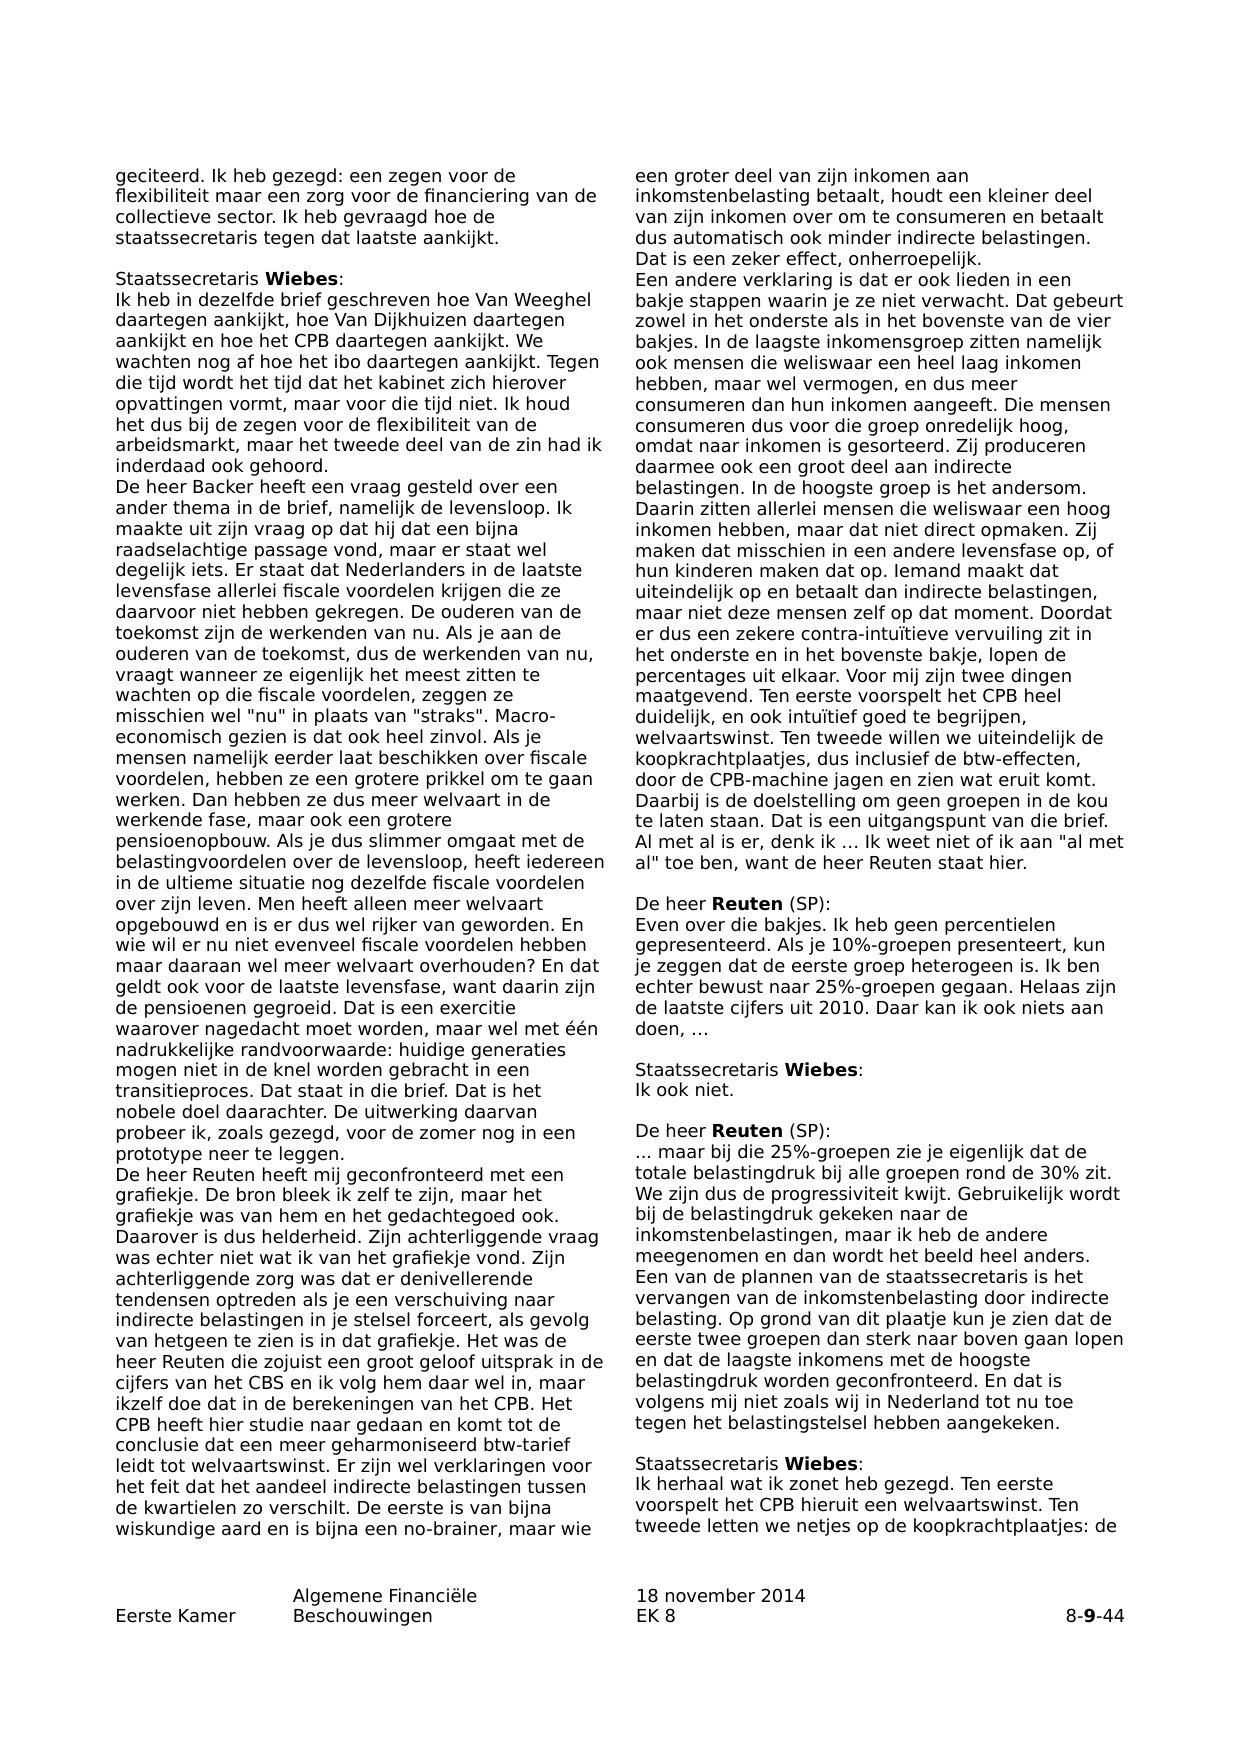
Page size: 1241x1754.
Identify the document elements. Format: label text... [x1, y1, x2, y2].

text geciteerd. Ik heb gezegd: een zegen voor de flexibiliteit maar een zorg voor de financiering van de collectieve sector. Ik heb gevraagd hoe de staatssecretaris tegen dat laatste aankijkt. [115, 165, 605, 249]
text Even over die bakjes. Ik heb geen percentielen gepresenteerd. Als je 10%-groepen presenteert, kun je zeggen dat de eerste groep heterogeen is. Ik ben echter bewust naar 25%-groepen gegaan. Helaas zijn de laatste cijfers uit 2010. Daar kan ik ook niets aan doen, … [635, 914, 1125, 1039]
text De heer Reuten heeft mij geconfronteerd met een grafiekje. De bron bleek ik zelf te zijn, maar het grafiekje was van hem en het gedachtegoed ook. Daarover is dus helderheid. Zijn achterliggende vraag was echter niet wat ik van het grafiekje vond. Zijn achterliggende zorg was dat er denivellerende tendensen optreden als je een verschuiving naar indirecte belastingen in je stelsel forceert, als gevolg van hetgeen te zien is in dat grafiekje. Het was de heer Reuten die zojuist een groot geloof uitsprak in de cijfers van het CBS en ik volg hem daar wel in, maar ikzelf doe dat in de berekeningen van het CPB. Het CPB heeft hier studie naar gedaan en komt tot de conclusie dat een meer geharmoniseerd btw-tarief leidt tot welvaartswinst. Er zijn wel verklaringen voor het feit dat het aandeel indirecte belastingen tussen de kwartielen zo verschilt. De eerste is van bijna wiskundige aard en is bijna een no-brainer, maar wie [115, 1164, 605, 1539]
text ... maar bij die 25%-groepen zie je eigenlijk dat de totale belastingdruk bij alle groepen rond de 30% zit. We zijn dus de progressiviteit kwijt. Gebruikelijk wordt bij de belastingdruk gekeken naar de inkomstenbelastingen, maar ik heb de andere meegenomen en dan wordt het beeld heel anders. Een van de plannen van de staatssecretaris is het vervangen van de inkomstenbelasting door indirecte belasting. Op grond van dit plaatje kun je zien dat de eerste twee groepen dan sterk naar boven gaan lopen en dat de laagste inkomens met de hoogste belastingdruk worden geconfronteerd. En dat is volgens mij niet zoals wij in Nederland tot nu toe tegen het belastingstelsel hebben aangekeken. [635, 1142, 1125, 1433]
text Een andere verklaring is dat er ook lieden in een bakje stappen waarin je ze niet verwacht. Dat gebeurt zowel in het onderste als in het bovenste van de vier bakjes. In de laagste inkomensgroep zitten namelijk ook mensen die weliswaar een heel laag inkomen hebben, maar wel vermogen, en dus meer consumeren dan hun inkomen aangeeft. Die mensen consumeren dus voor die groep onredelijk hoog, omdat naar inkomen is gesorteerd. Zij produceren daarmee ook een groot deel aan indirecte belastingen. In de hoogste groep is het andersom. Daarin zitten allerlei mensen die weliswaar een hoog inkomen hebben, maar dat niet direct opmaken. Zij maken dat misschien in een andere levensfase op, of hun kinderen maken dat op. Iemand maakt dat uiteindelijk op en betaalt dan indirecte belastingen, maar niet deze mensen zelf op dat moment. Doordat er dus een zekere contra-intuïtieve vervuiling zit in het onderste en in het bovenste bakje, lopen de percentages uit elkaar. Voor mij zijn twee dingen maatgevend. Ten eerste voorspelt het CPB heel duidelijk, en ook intuïtief goed te begrijpen, welvaartswinst. Ten tweede willen we uiteindelijk de koopkrachtplaatjes, dus inclusief de btw-effecten, door de CPB-machine jagen en zien wat eruit komt. Daarbij is de doelstelling om geen groepen in de kou te laten staan. Dat is een uitgangspunt van die brief. [635, 269, 1125, 832]
text De heer Reuten (SP): [635, 894, 1125, 914]
text Staatssecretaris Wiebes: [635, 1059, 1125, 1080]
text Ik herhaal wat ik zonet heb gezegd. Ten eerste voorspelt het CPB hieruit een welvaartswinst. Ten tweede letten we netjes op de koopkrachtplaatjes: de [635, 1474, 1125, 1537]
text Ik ook niet. [635, 1080, 1125, 1101]
text Staatssecretaris Wiebes: [635, 1453, 1125, 1474]
text De heer Backer heeft een vraag gesteld over een ander thema in de brief, namelijk de levensloop. Ik maakte uit zijn vraag op dat hij dat een bijna raadselachtige passage vond, maar er staat wel degelijk iets. Er staat dat Nederlanders in de laatste levensfase allerlei fiscale voordelen krijgen die ze daarvoor niet hebben gekregen. De ouderen van de toekomst zijn de werkenden van nu. Als je aan de ouderen van de toekomst, dus de werkenden van nu, vraagt wanneer ze eigenlijk het meest zitten te wachten op die fiscale voordelen, zeggen ze misschien wel "nu" in plaats van "straks". Macro-economisch gezien is dat ook heel zinvol. Als je mensen namelijk eerder laat beschikken over fiscale voordelen, hebben ze een grotere prikkel om te gaan werken. Dan hebben ze dus meer welvaart in de werkende fase, maar ook een grotere pensioenopbouw. Als je dus slimmer omgaat met de belastingvoordelen over de levensloop, heeft iedereen in de ultieme situatie nog dezelfde fiscale voordelen over zijn leven. Men heeft alleen meer welvaart opgebouwd en is er dus wel rijker van geworden. En wie wil er nu niet evenveel fiscale voordelen hebben maar daaraan wel meer welvaart overhouden? En dat geldt ook voor de laatste levensfase, want daarin zijn de pensioenen gegroeid. Dat is een exercitie waarover nagedacht moet worden, maar wel met één nadrukkelijke randvoorwaarde: huidige generaties mogen niet in de knel worden gebracht in een transitieproces. Dat staat in die brief. Dat is het nobele doel daarachter. De uitwerking daarvan probeer ik, zoals gezegd, voor de zomer nog in een prototype neer te leggen. [115, 477, 605, 1164]
text een groter deel van zijn inkomen aan inkomstenbelasting betaalt, houdt een kleiner deel van zijn inkomen over om te consumeren en betaalt dus automatisch ook minder indirecte belastingen. Dat is een zeker effect, onherroepelijk. [635, 165, 1125, 269]
text Al met al is er, denk ik … Ik weet niet of ik aan "al met al" toe ben, want de heer Reuten staat hier. [635, 832, 1125, 874]
text De heer Reuten (SP): [635, 1121, 1125, 1142]
text Ik heb in dezelfde brief geschreven hoe Van Weeghel daartegen aankijkt, hoe Van Dijkhuizen daartegen aankijkt en hoe het CPB daartegen aankijkt. We wachten nog af hoe het ibo daartegen aankijkt. Tegen die tijd wordt het tijd dat het kabinet zich hierover opvattingen vormt, maar voor die tijd niet. Ik houd het dus bij de zegen voor de flexibiliteit van de arbeidsmarkt, maar het tweede deel van de zin had ik inderdaad ook gehoord. [115, 289, 605, 477]
text Staatssecretaris Wiebes: [115, 269, 605, 289]
